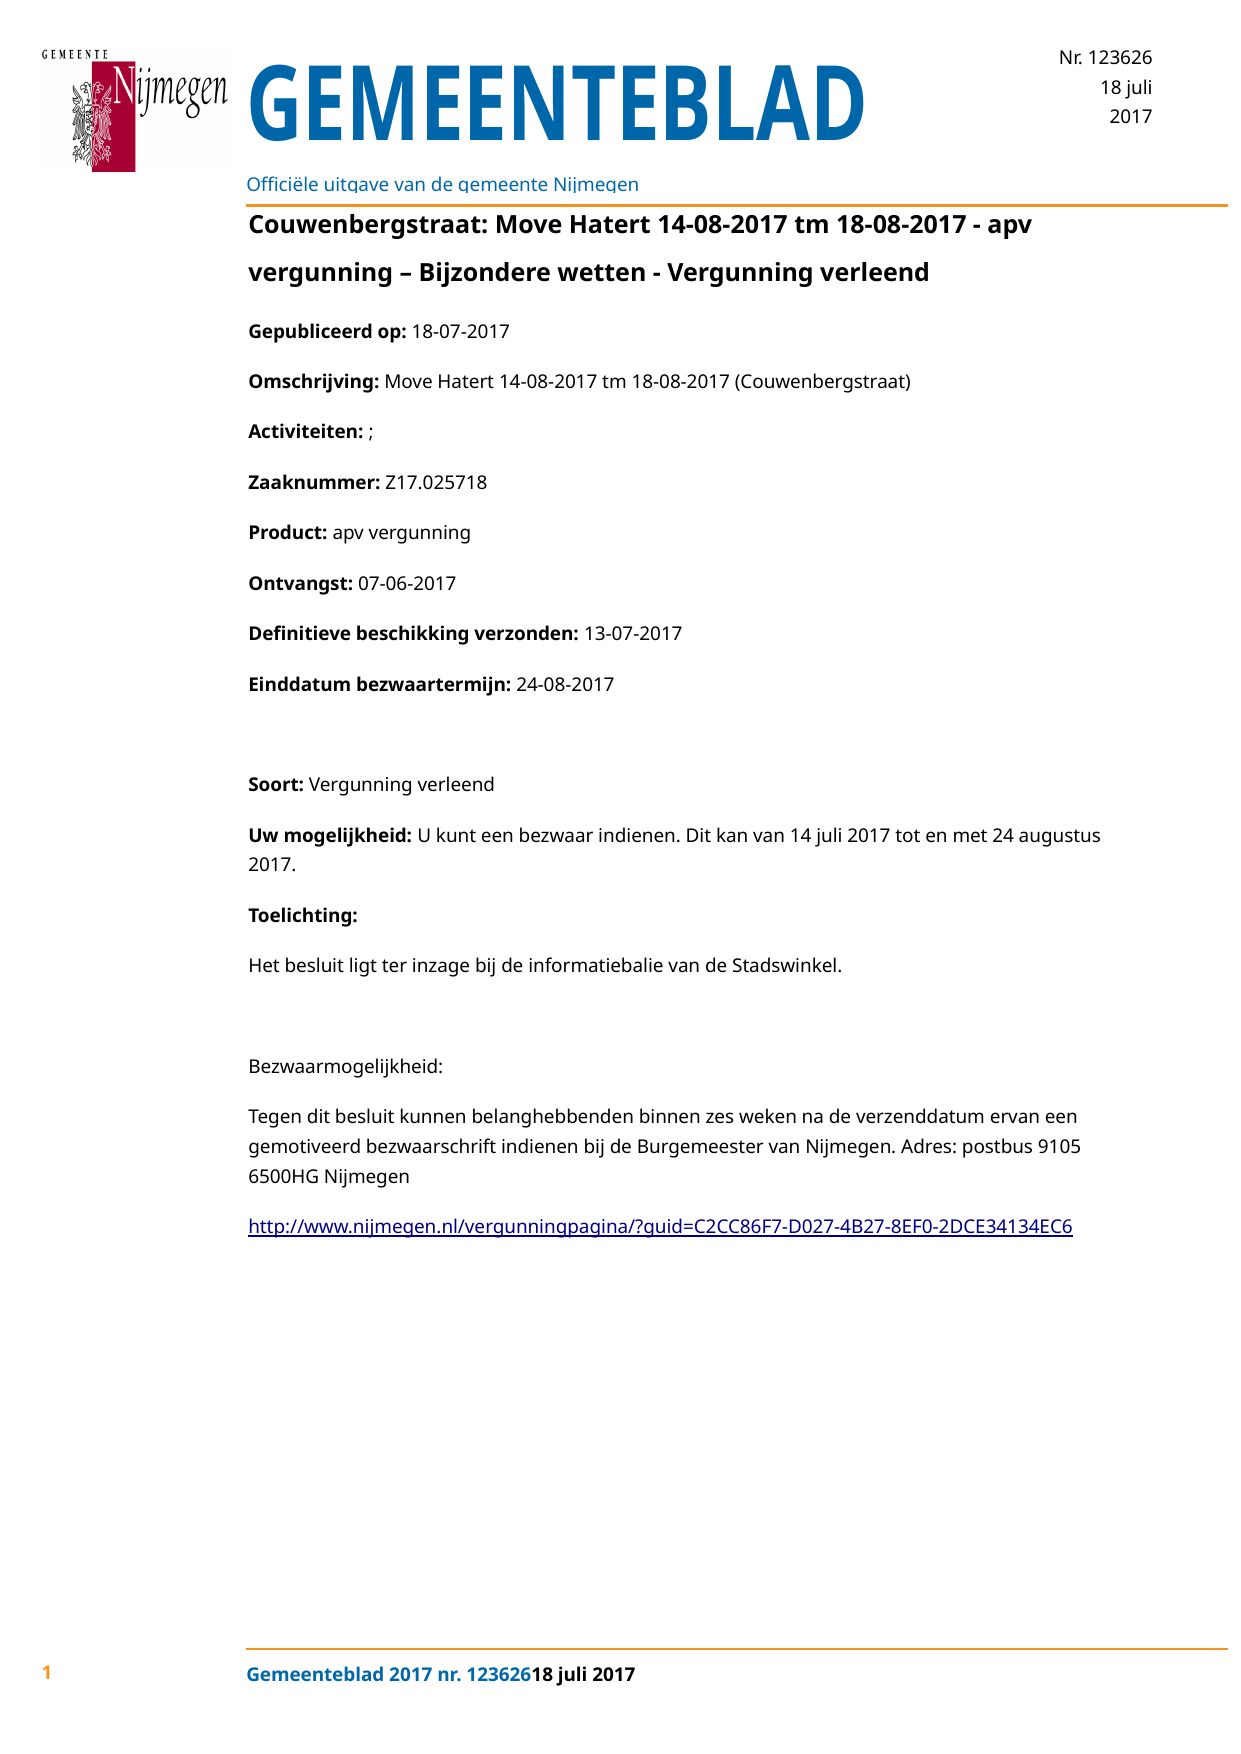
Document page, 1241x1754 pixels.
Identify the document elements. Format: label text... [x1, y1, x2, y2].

text http://www.nijmegen.nl/vergunningpagina/?guid=C2CC86F7-D027-4B27-8EF0-2DCE34134EC6 [248, 1213, 1152, 1239]
text Definitieve beschikking verzonden: 13-07-2017 [248, 620, 1152, 646]
text Gepubliceerd op: 18-07-2017 [248, 318, 1152, 344]
text Ontvangst: 07-06-2017 [248, 570, 1152, 596]
text Couwenbergstraat: Move Hatert 14-08-2017 tm 18-08-2017 - apv vergunning – Bijzondere wetten - Vergunning verleend [248, 207, 1152, 288]
text Bezwaarmogelijkheid: [248, 1053, 1152, 1079]
text Soort: Vergunning verleend [248, 772, 1152, 797]
text Einddatum bezwaartermijn: 24-08-2017 [248, 671, 1152, 697]
text Het besluit ligt ter inzage bij de informatiebalie van de Stadswinkel. [248, 952, 1152, 978]
text Omschrijving: Move Hatert 14-08-2017 tm 18-08-2017 (Couwenbergstraat) [248, 368, 1152, 394]
picture [41, 47, 231, 172]
text Toelichting: [248, 902, 1152, 928]
text Tegen dit besluit kunnen belanghebbenden binnen zes weken na de verzenddatum ervan een gemotiveerd bezwaarschrift indienen bij de Burgemeester van Nijmegen. Adres: postbus 9105 6500HG Nijmegen [248, 1104, 1152, 1189]
text Product: apv vergunning [248, 519, 1152, 545]
text Activiteiten: ; [248, 419, 1152, 444]
text Zaaknummer: Z17.025718 [248, 469, 1152, 495]
text Uw mogelijkheid: U kunt een bezwaar indienen. Dit kan van 14 juli 2017 tot en met 24 augustus 2017. [248, 822, 1152, 877]
